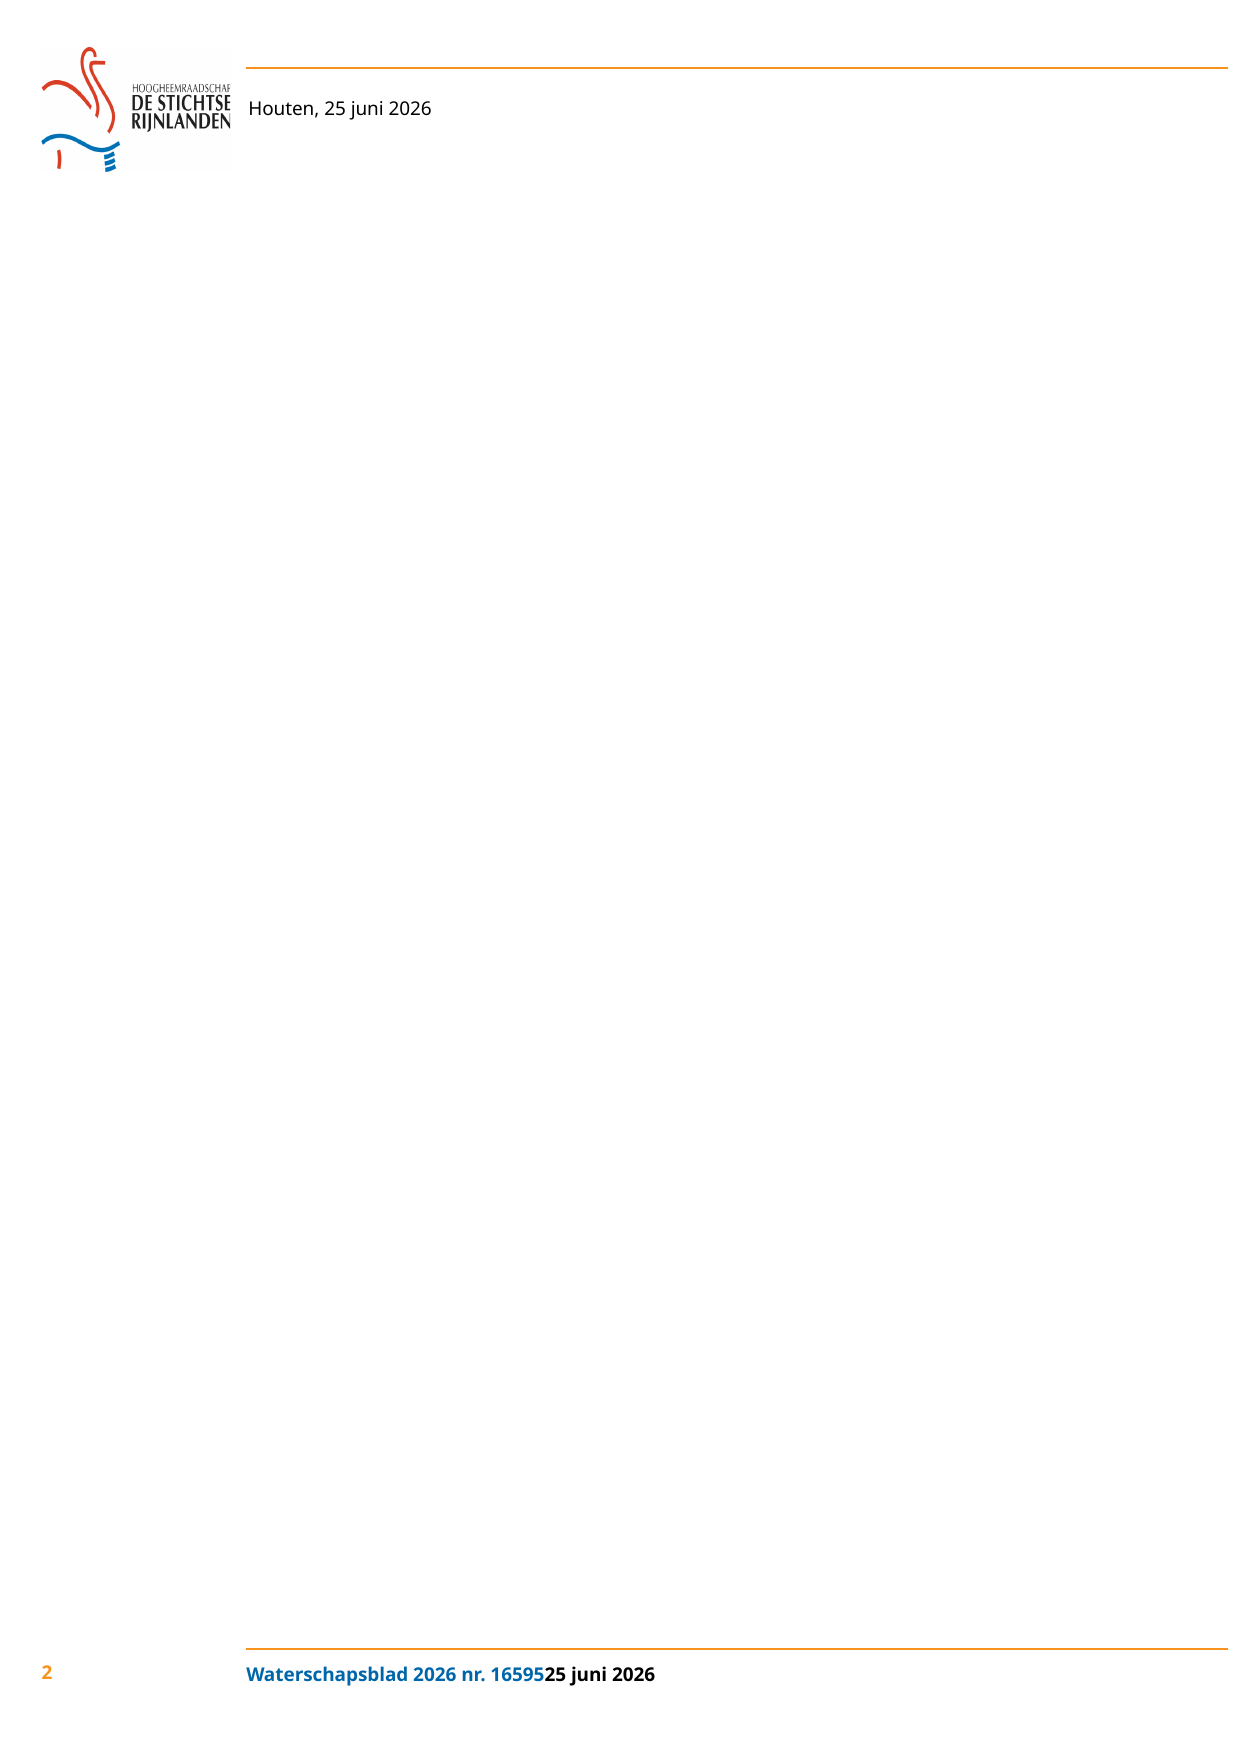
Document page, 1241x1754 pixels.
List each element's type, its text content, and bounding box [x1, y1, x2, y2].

text Houten, 25 juni 2026 [248, 95, 1152, 121]
picture [41, 47, 231, 172]
